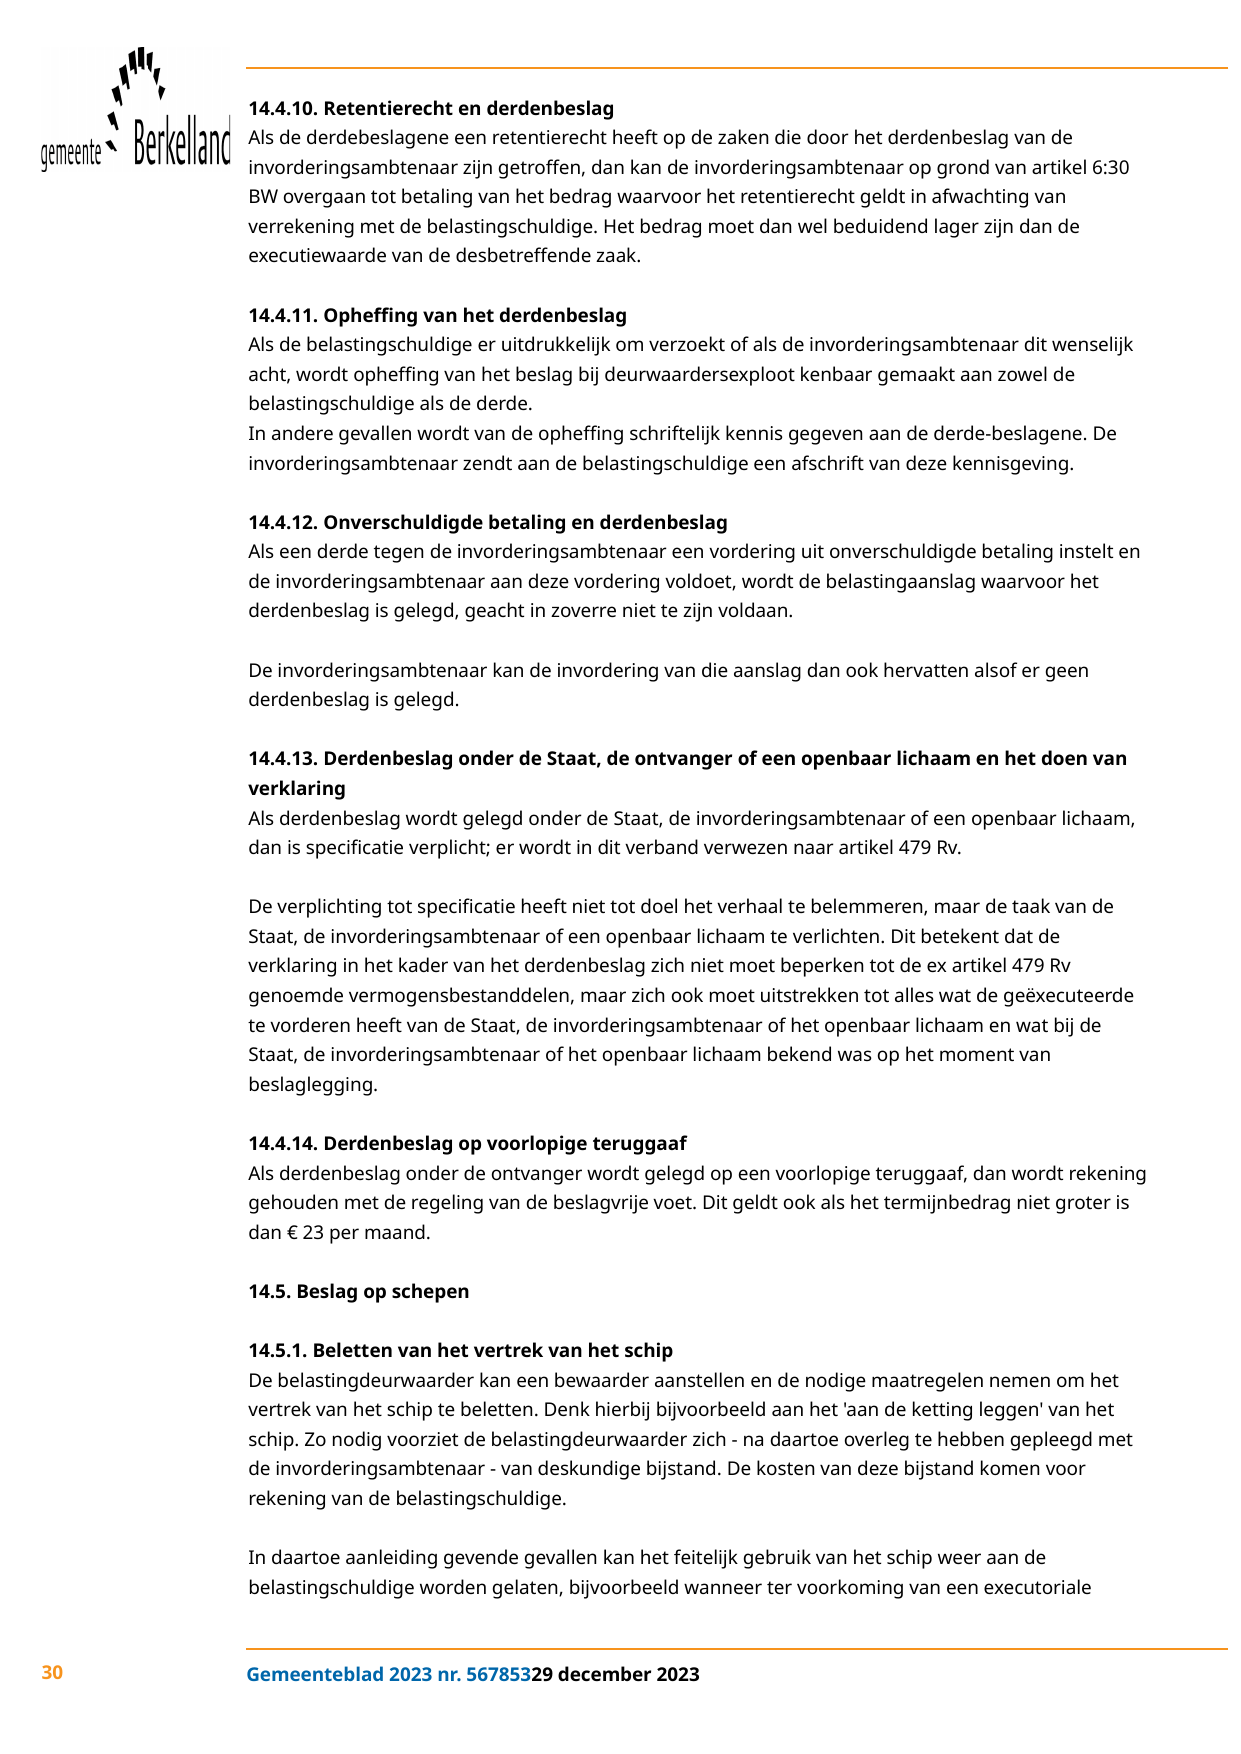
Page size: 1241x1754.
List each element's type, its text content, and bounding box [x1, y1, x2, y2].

text De belastingdeurwaarder kan een bewaarder aanstellen en de nodige maatregelen nemen om het vertrek van het schip te beletten. Denk hierbij bijvoorbeeld aan het 'aan de ketting leggen' van het schip. Zo nodig voorziet de belastingdeurwaarder zich - na daartoe overleg te hebben gepleegd met de invorderingsambtenaar - van deskundige bijstand. De kosten van deze bijstand komen voor rekening van de belastingschuldige. [248, 1367, 1152, 1511]
text In daartoe aanleiding gevende gevallen kan het feitelijk gebruik van het schip weer aan de belastingschuldige worden gelaten, bijvoorbeeld wanneer ter voorkoming van een executoriale [248, 1544, 1152, 1600]
text Als de belastingschuldige er uitdrukkelijk om verzoekt of als de invorderingsambtenaar dit wenselijk acht, wordt opheffing van het beslag bij deurwaardersexploot kenbaar gemaakt aan zowel de belastingschuldige als de derde. [248, 331, 1152, 416]
text 14.4.10. Retentierecht en derdenbeslag [248, 95, 1152, 121]
text De verplichting tot specificatie heeft niet tot doel het verhaal te belemmeren, maar de taak van de Staat, de invorderingsambtenaar of een openbaar lichaam te verlichten. Dit betekent dat de verklaring in het kader van het derdenbeslag zich niet moet beperken tot de ex artikel 479 Rv genoemde vermogensbestanddelen, maar zich ook moet uitstrekken tot alles wat de geëxecuteerde te vorderen heeft van de Staat, de invorderingsambtenaar of het openbaar lichaam en wat bij de Staat, de invorderingsambtenaar of het openbaar lichaam bekend was op het moment van beslaglegging. [248, 893, 1152, 1097]
picture [41, 47, 231, 172]
text Als derdenbeslag onder de ontvanger wordt gelegd op een voorlopige teruggaaf, dan wordt rekening gehouden met de regeling van de beslagvrije voet. Dit geldt ook als het termijnbedrag niet groter is dan € 23 per maand. [248, 1160, 1152, 1245]
text 14.5.1. Beletten van het vertrek van het schip [248, 1337, 1152, 1363]
text In andere gevallen wordt van de opheffing schriftelijk kennis gegeven aan de derde-beslagene. De invorderingsambtenaar zendt aan de belastingschuldige een afschrift van deze kennisgeving. [248, 420, 1152, 476]
text Als een derde tegen de invorderingsambtenaar een vordering uit onverschuldigde betaling instelt en de invorderingsambtenaar aan deze vordering voldoet, wordt de belastingaanslag waarvoor het derdenbeslag is gelegd, geacht in zoverre niet te zijn voldaan. [248, 538, 1152, 623]
text Als derdenbeslag wordt gelegd onder de Staat, de invorderingsambtenaar of een openbaar lichaam, dan is specificatie verplicht; er wordt in dit verband verwezen naar artikel 479 Rv. [248, 805, 1152, 860]
text Als de derdebeslagene een retentierecht heeft op de zaken die door het derdenbeslag van de invorderingsambtenaar zijn getroffen, dan kan de invorderingsambtenaar op grond van artikel 6:30 BW overgaan tot betaling van het bedrag waarvoor het retentierecht geldt in afwachting van verrekening met de belastingschuldige. Het bedrag moet dan wel beduidend lager zijn dan de executiewaarde van de desbetreffende zaak. [248, 124, 1152, 268]
text De invorderingsambtenaar kan de invordering van die aanslag dan ook hervatten alsof er geen derdenbeslag is gelegd. [248, 657, 1152, 712]
text 14.4.11. Opheffing van het derdenbeslag [248, 302, 1152, 328]
text 14.5. Beslag op schepen [248, 1278, 1152, 1304]
text 14.4.14. Derdenbeslag op voorlopige teruggaaf [248, 1130, 1152, 1156]
text 14.4.13. Derdenbeslag onder de Staat, de ontvanger of een openbaar lichaam en het doen van verklaring [248, 746, 1152, 801]
text 14.4.12. Onverschuldigde betaling en derdenbeslag [248, 509, 1152, 535]
